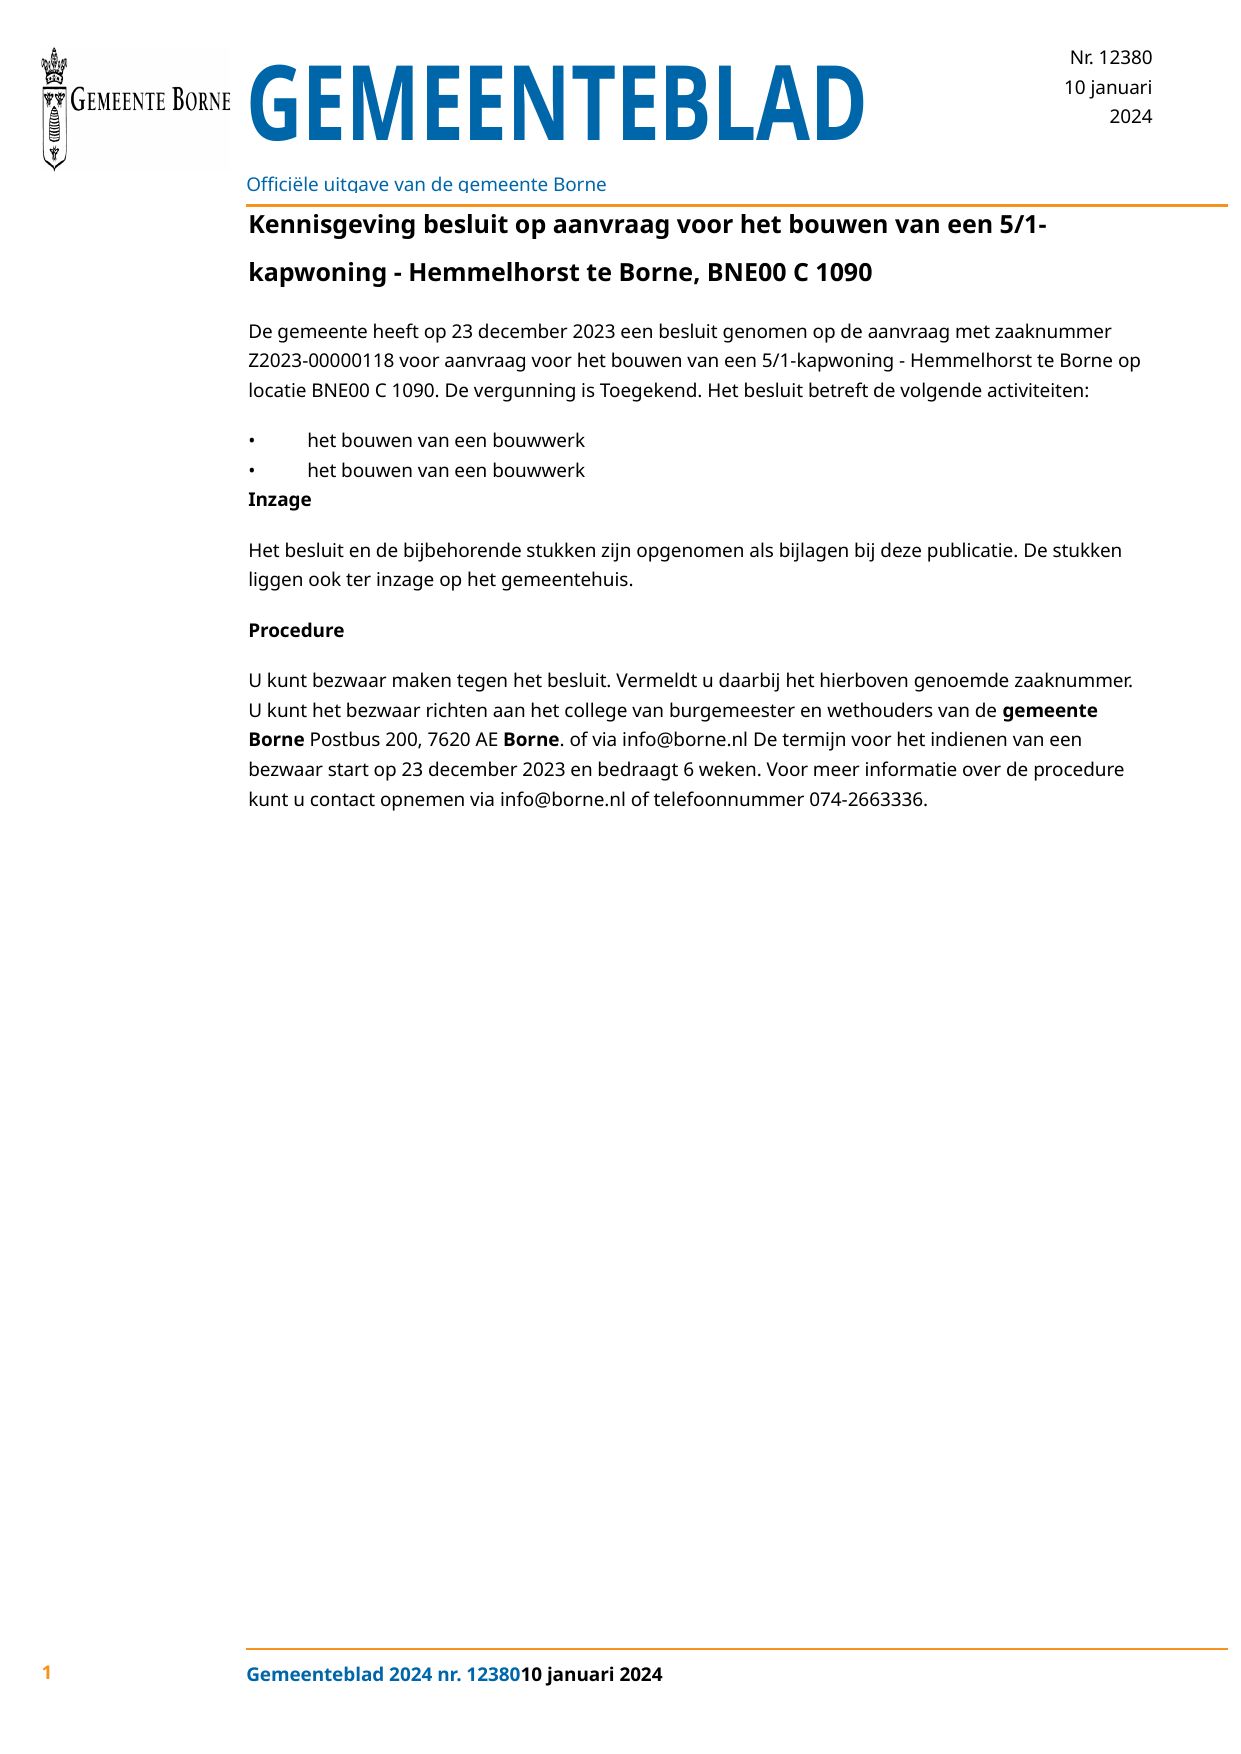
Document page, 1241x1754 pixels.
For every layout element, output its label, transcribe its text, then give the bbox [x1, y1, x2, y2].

list het bouwen van een bouwwerk [248, 427, 1152, 453]
picture [41, 47, 231, 172]
text Kennisgeving besluit op aanvraag voor het bouwen van een 5/1-kapwoning - Hemmelhorst te Borne, BNE00 C 1090 [248, 207, 1152, 288]
text De gemeente heeft op 23 december 2023 een besluit genomen op de aanvraag met zaaknummer Z2023-00000118 voor aanvraag voor het bouwen van een 5/1-kapwoning - Hemmelhorst te Borne op locatie BNE00 C 1090. De vergunning is Toegekend. Het besluit betreft de volgende activiteiten: [248, 318, 1152, 403]
text Procedure [248, 617, 1152, 643]
text Inzage [248, 487, 1152, 512]
text Het besluit en de bijbehorende stukken zijn opgenomen als bijlagen bij deze publicatie. De stukken liggen ook ter inzage op het gemeentehuis. [248, 537, 1152, 592]
text U kunt bezwaar maken tegen het besluit. Vermeldt u daarbij het hierboven genoemde zaaknummer. U kunt het bezwaar richten aan het college van burgemeester en wethouders van de gemeente Borne Postbus 200, 7620 AE Borne. of via info@borne.nl De termijn voor het indienen van een bezwaar start op 23 december 2023 en bedraagt 6 weken. Voor meer informatie over de procedure kunt u contact opnemen via info@borne.nl of telefoonnummer 074-2663336. [248, 667, 1152, 812]
list het bouwen van een bouwwerk [248, 457, 1152, 483]
